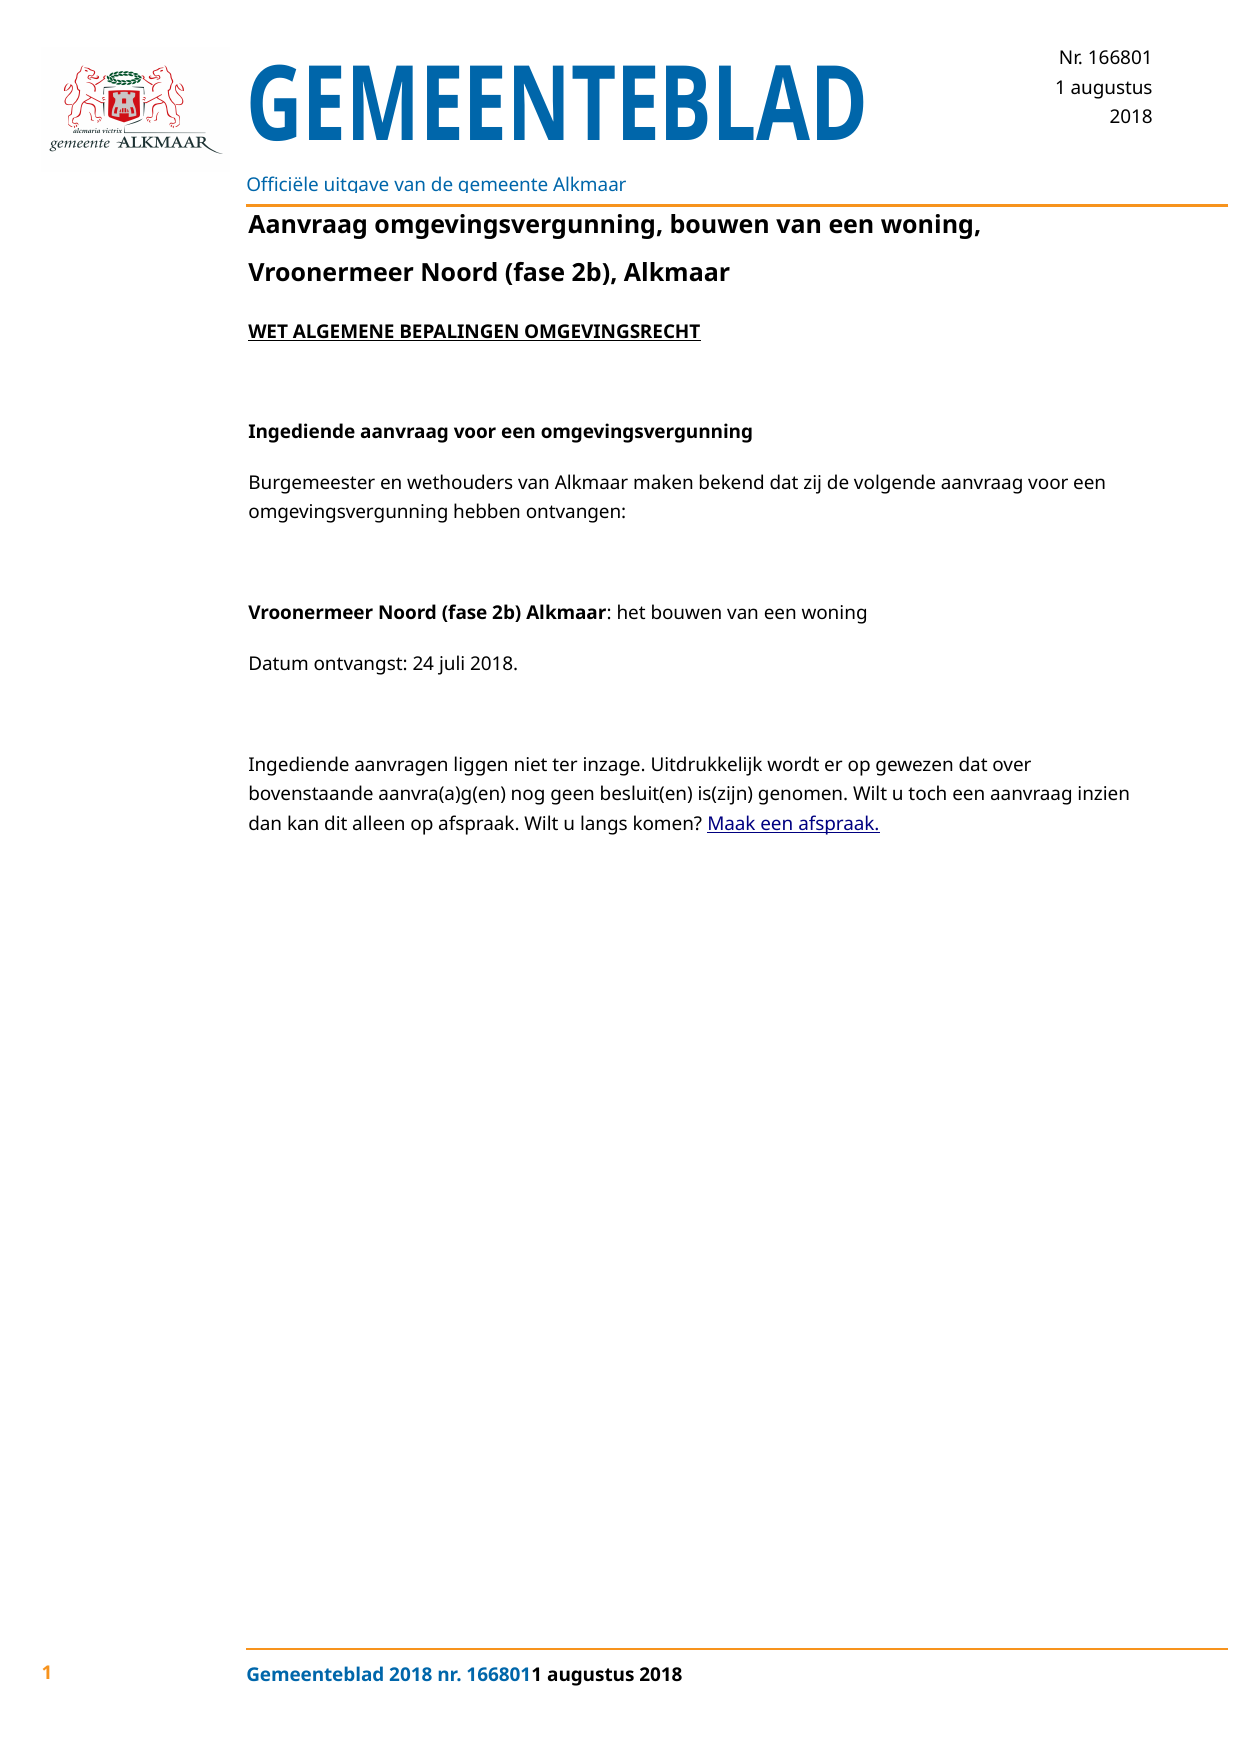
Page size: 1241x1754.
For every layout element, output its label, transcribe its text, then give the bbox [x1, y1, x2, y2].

text Datum ontvangst: 24 juli 2018. [248, 650, 1152, 676]
text Ingediende aanvragen liggen niet ter inzage. Uitdrukkelijk wordt er op gewezen dat over bovenstaande aanvra(a)g(en) nog geen besluit(en) is(zijn) genomen. Wilt u toch een aanvraag inzien dan kan dit alleen op afspraak. Wilt u langs komen? Maak een afspraak. [248, 751, 1152, 836]
text Burgemeester en wethouders van Alkmaar maken bekend dat zij de volgende aanvraag voor een omgevingsvergunning hebben ontvangen: [248, 469, 1152, 524]
text Vroonermeer Noord (fase 2b) Alkmaar: het bouwen van een woning [248, 599, 1152, 625]
text Aanvraag omgevingsvergunning, bouwen van een woning, Vroonermeer Noord (fase 2b), Alkmaar [248, 207, 1152, 288]
text Ingediende aanvraag voor een omgevingsvergunning [248, 419, 1152, 444]
picture [41, 47, 231, 172]
text WET ALGEMENE BEPALINGEN OMGEVINGSRECHT [248, 318, 1152, 344]
